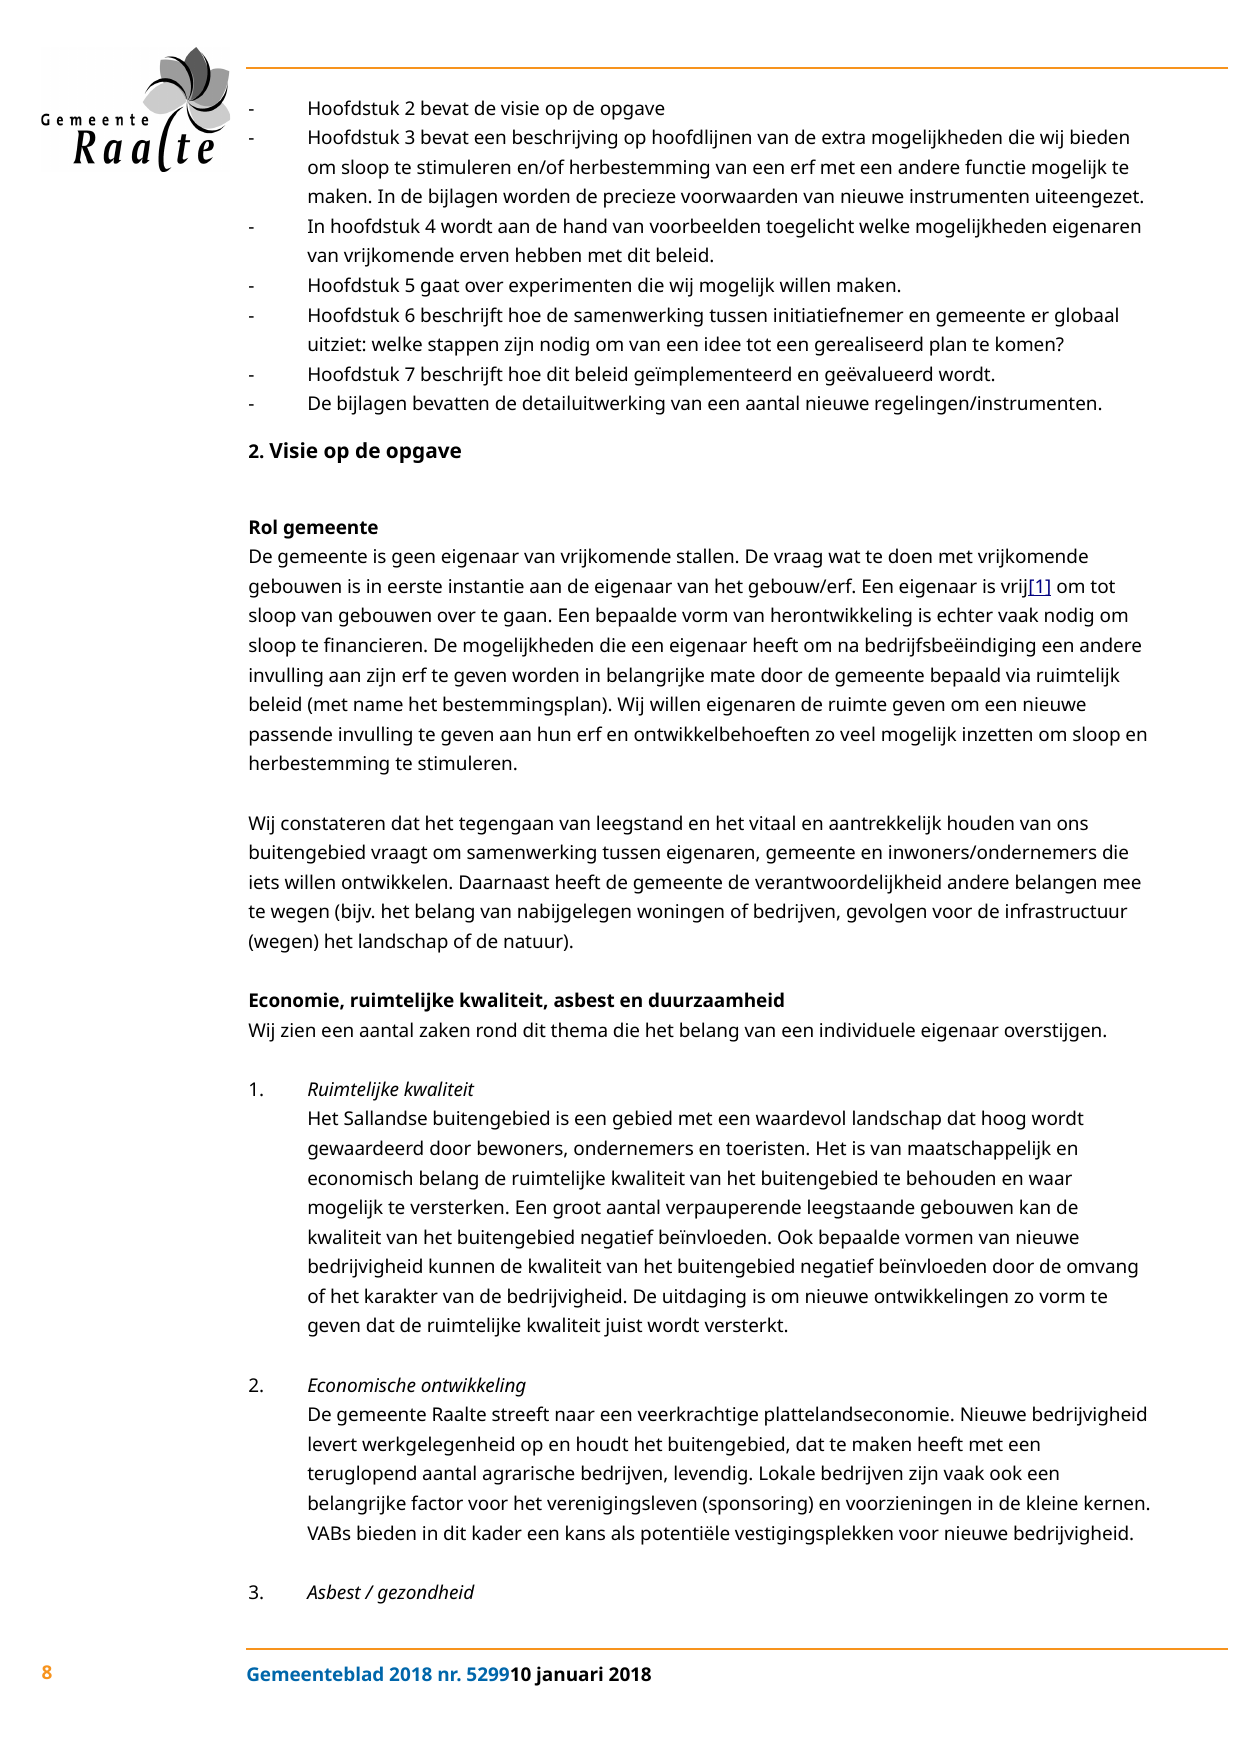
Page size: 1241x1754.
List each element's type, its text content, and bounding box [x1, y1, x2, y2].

picture [41, 47, 231, 172]
list Ruimtelijke kwaliteit [248, 1076, 1152, 1102]
list Hoofdstuk 5 gaat over experimenten die wij mogelijk willen maken. [248, 272, 1152, 298]
list Hoofdstuk 2 bevat de visie op de opgave [248, 95, 1152, 121]
list In hoofdstuk 4 wordt aan de hand van voorbeelden toegelicht welke mogelijkheden eigenaren van vrijkomende erven hebben met dit beleid. [248, 213, 1152, 268]
list De bijlagen bevatten de detailuitwerking van een aantal nieuwe regelingen/instrumenten. [248, 391, 1152, 416]
list Economische ontwikkeling [248, 1372, 1152, 1398]
text Economie, ruimtelijke kwaliteit, asbest en duurzaamheid [248, 987, 1152, 1013]
list Hoofdstuk 6 beschrijft hoe de samenwerking tussen initiatiefnemer en gemeente er globaal uitziet: welke stappen zijn nodig om van een idee tot een gerealiseerd plan te komen? [248, 302, 1152, 357]
list Asbest / gezondheid [248, 1579, 1152, 1605]
text Wij zien een aantal zaken rond dit thema die het belang van een individuele eigenaar overstijgen. [248, 1017, 1152, 1043]
text De gemeente is geen eigenaar van vrijkomende stallen. De vraag wat te doen met vrijkomende gebouwen is in eerste instantie aan de eigenaar van het gebouw/erf. Een eigenaar is vrij[1] om tot sloop van gebouwen over te gaan. Een bepaalde vorm van herontwikkeling is echter vaak nodig om sloop te financieren. De mogelijkheden die een eigenaar heeft om na bedrijfsbeëindiging een andere invulling aan zijn erf te geven worden in belangrijke mate door de gemeente bepaald via ruimtelijk beleid (met name het bestemmingsplan). Wij willen eigenaren de ruimte geven om een nieuwe passende invulling te geven aan hun erf en ontwikkelbehoeften zo veel mogelijk inzetten om sloop en herbestemming te stimuleren. [248, 543, 1152, 776]
text 2. Visie op de opgave [248, 436, 1152, 465]
text Rol gemeente [248, 514, 1152, 540]
text Wij constateren dat het tegengaan van leegstand en het vitaal en aantrekkelijk houden van ons buitengebied vraagt om samenwerking tussen eigenaren, gemeente en inwoners/ondernemers die iets willen ontwikkelen. Daarnaast heeft de gemeente de verantwoordelijkheid andere belangen mee te wegen (bijv. het belang van nabijgelegen woningen of bedrijven, gevolgen voor de infrastructuur (wegen) het landschap of de natuur). [248, 810, 1152, 954]
list Hoofdstuk 3 bevat een beschrijving op hoofdlijnen van de extra mogelijkheden die wij bieden om sloop te stimuleren en/of herbestemming van een erf met een andere functie mogelijk te maken. In de bijlagen worden de precieze voorwaarden van nieuwe instrumenten uiteengezet. [248, 124, 1152, 209]
list Het Sallandse buitengebied is een gebied met een waardevol landschap dat hoog wordt gewaardeerd door bewoners, ondernemers en toeristen. Het is van maatschappelijk en economisch belang de ruimtelijke kwaliteit van het buitengebied te behouden en waar mogelijk te versterken. Een groot aantal verpauperende leegstaande gebouwen kan de kwaliteit van het buitengebied negatief beïnvloeden. Ook bepaalde vormen van nieuwe bedrijvigheid kunnen de kwaliteit van het buitengebied negatief beïnvloeden door de omvang of het karakter van de bedrijvigheid. De uitdaging is om nieuwe ontwikkelingen zo vorm te geven dat de ruimtelijke kwaliteit juist wordt versterkt. [248, 1106, 1152, 1338]
list De gemeente Raalte streeft naar een veerkrachtige plattelandseconomie. Nieuwe bedrijvigheid levert werkgelegenheid op en houdt het buitengebied, dat te maken heeft met een teruglopend aantal agrarische bedrijven, levendig. Lokale bedrijven zijn vaak ook een belangrijke factor voor het verenigingsleven (sponsoring) en voorzieningen in de kleine kernen. VABs bieden in dit kader een kans als potentiële vestigingsplekken voor nieuwe bedrijvigheid. [248, 1401, 1152, 1546]
list Hoofdstuk 7 beschrijft hoe dit beleid geïmplementeerd en geëvalueerd wordt. [248, 361, 1152, 387]
